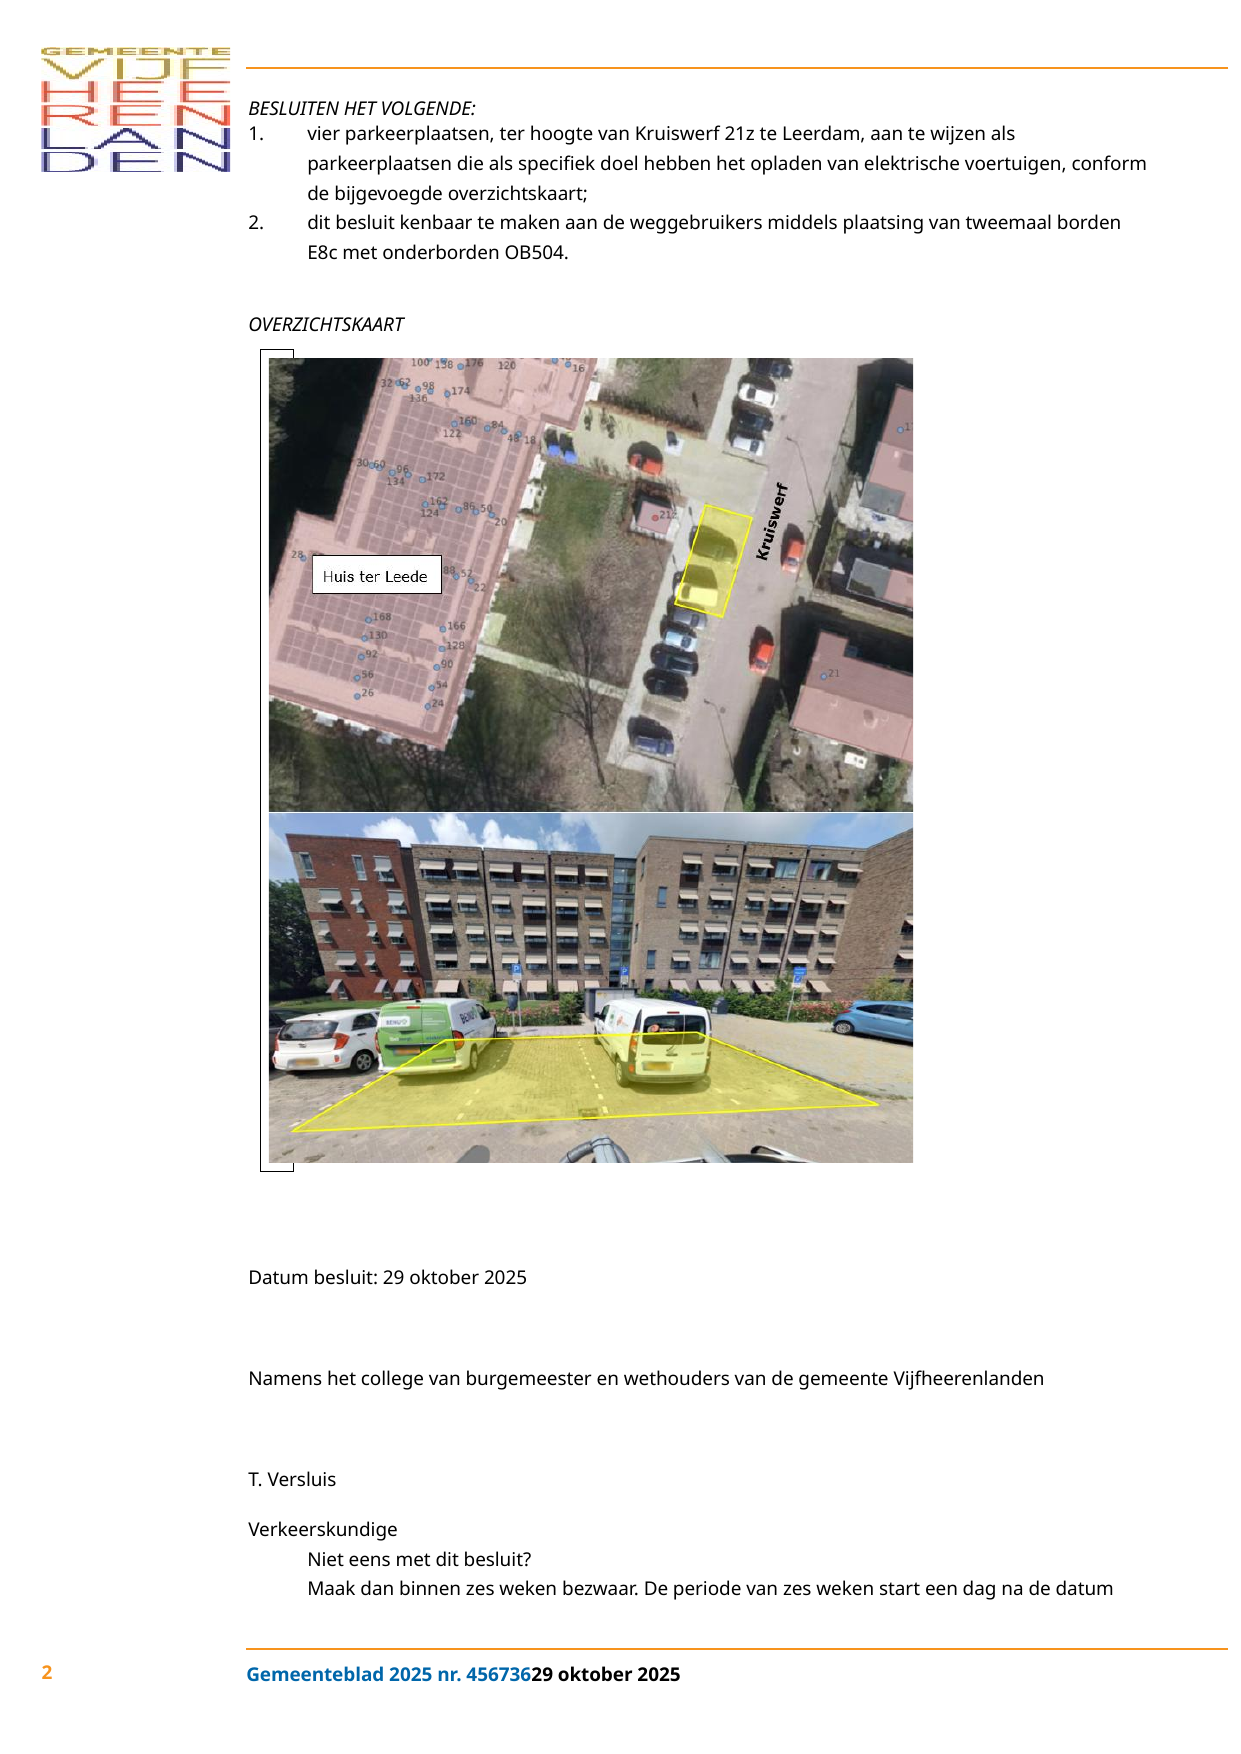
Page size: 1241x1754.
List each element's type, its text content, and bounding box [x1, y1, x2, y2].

text BESLUITEN HET VOLGENDE: [248, 95, 1152, 121]
list Niet eens met dit besluit? [248, 1546, 1152, 1571]
text OVERZICHTSKAART [248, 312, 1152, 337]
text T. Versluis [248, 1466, 1152, 1491]
picture [41, 47, 231, 172]
text Namens het college van burgemeester en wethouders van de gemeente Vijfheerenlanden [248, 1365, 1152, 1391]
text Verkeerskundige [248, 1516, 1152, 1542]
text Datum besluit: 29 oktober 2025 [248, 1264, 1152, 1290]
list Maak dan binnen zes weken bezwaar. De periode van zes weken start een dag na de datum [248, 1575, 1152, 1601]
picture [268, 358, 914, 1163]
list dit besluit kenbaar te maken aan de weggebruikers middels plaatsing van tweemaal borden E8c met onderborden OB504. [248, 209, 1152, 264]
list vier parkeerplaatsen, ter hoogte van Kruiswerf 21z te Leerdam, aan te wijzen als parkeerplaatsen die als specifiek doel hebben het opladen van elektrische voertuigen, conform de bijgevoegde overzichtskaart; [248, 121, 1152, 205]
